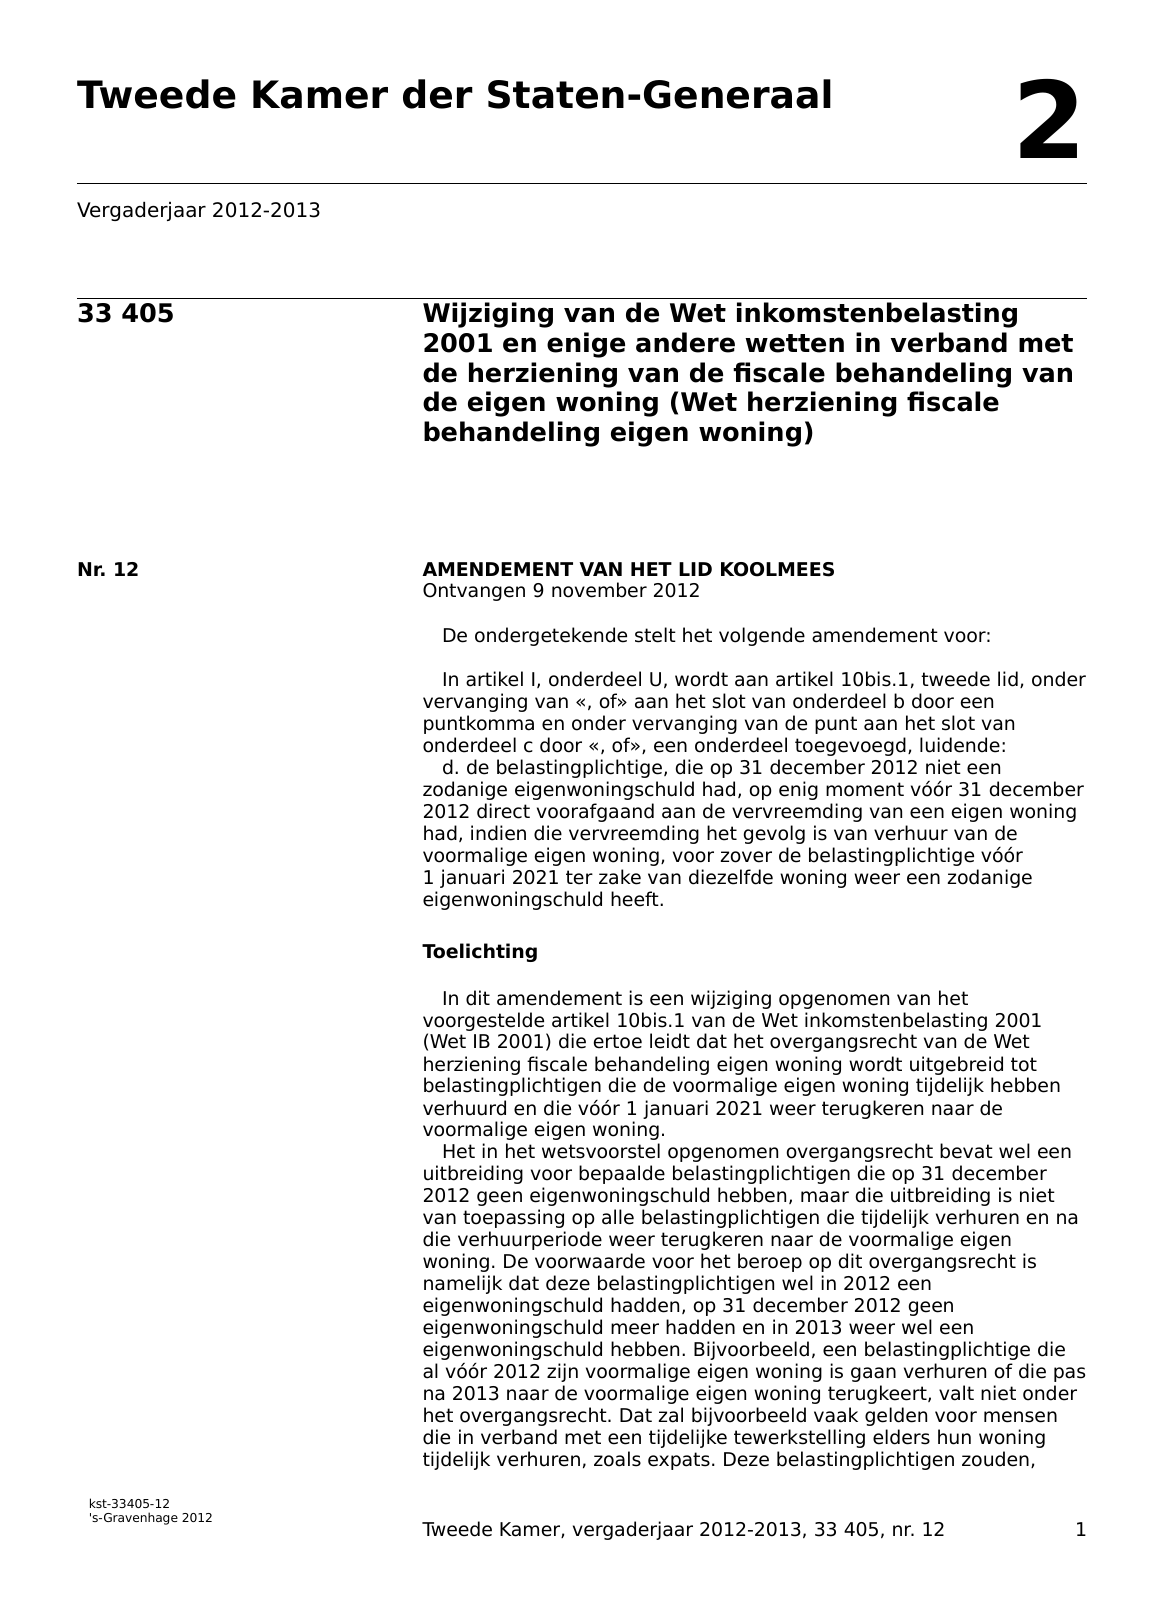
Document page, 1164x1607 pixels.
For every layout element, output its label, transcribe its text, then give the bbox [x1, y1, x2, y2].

subtitle 33 405 Wijziging van de Wet inkomstenbelasting 2001 en enige andere wetten in verband met de herziening van de fiscale behandeling van de eigen woning (Wet herziening fiscale behandeling eigen woning) [77, 299, 1087, 447]
text Ontvangen 9 november 2012 [422, 580, 1087, 602]
subtitle Nr. 12 AMENDEMENT VAN HET LID KOOLMEES [77, 558, 1087, 580]
text d. de belastingplichtige, die op 31 december 2012 niet een zodanige eigenwoningschuld had, op enig moment vóór 31 december 2012 direct voorafgaand aan de vervreemding van een eigen woning had, indien die vervreemding het gevolg is van verhuur van de voormalige eigen woning, voor zover de belastingplichtige vóór 1 januari 2021 ter zake van diezelfde woning weer een zodanige eigenwoningschuld heeft. [422, 757, 1087, 911]
table_header 2 [886, 59, 1087, 183]
table_cell Vergaderjaar 2012-2013 [77, 184, 1087, 298]
text In dit amendement is een wijziging opgenomen van het voorgestelde artikel 10bis.1 van de Wet inkomstenbelasting 2001 (Wet IB 2001) die ertoe leidt dat het overgangsrecht van de Wet herziening fiscale behandeling eigen woning wordt uitgebreid tot belastingplichtigen die de voormalige eigen woning tijdelijk hebben verhuurd en die vóór 1 januari 2021 weer terugkeren naar de voormalige eigen woning. [422, 987, 1087, 1141]
text Het in het wetsvoorstel opgenomen overgangsrecht bevat wel een uitbreiding voor bepaalde belastingplichtigen die op 31 december 2012 geen eigenwoningschuld hebben, maar die uitbreiding is niet van toepassing op alle belastingplichtigen die tijdelijk verhuren en na die verhuurperiode weer terugkeren naar de voormalige eigen woning. De voorwaarde voor het beroep op dit overgangsrecht is namelijk dat deze belastingplichtigen wel in 2012 een eigenwoningschuld hadden, op 31 december 2012 geen eigenwoningschuld meer hadden en in 2013 weer wel een eigenwoningschuld hebben. Bijvoorbeeld, een belastingplichtige die al vóór 2012 zijn voormalige eigen woning is gaan verhuren of die pas na 2013 naar de voormalige eigen woning terugkeert, valt niet onder het overgangsrecht. Dat zal bijvoorbeeld vaak gelden voor mensen die in verband met een tijdelijke tewerkstelling elders hun woning tijdelijk verhuren, zoals expats. Deze belastingplichtigen zouden, [422, 1141, 1087, 1471]
subtitle Toelichting [422, 941, 1087, 962]
text kst-33405-12 [88, 1497, 323, 1511]
text De ondergetekende stelt het volgende amendement voor: [422, 624, 1087, 647]
text In artikel I, onderdeel U, wordt aan artikel 10bis.1, tweede lid, onder vervanging van «, of» aan het slot van onderdeel b door een puntkomma en onder vervanging van de punt aan het slot van onderdeel c door «, of», een onderdeel toegevoegd, luidende: [422, 669, 1087, 757]
table_header Tweede Kamer der Staten-Generaal [77, 59, 886, 183]
text 's-Gravenhage 2012 [88, 1511, 323, 1525]
